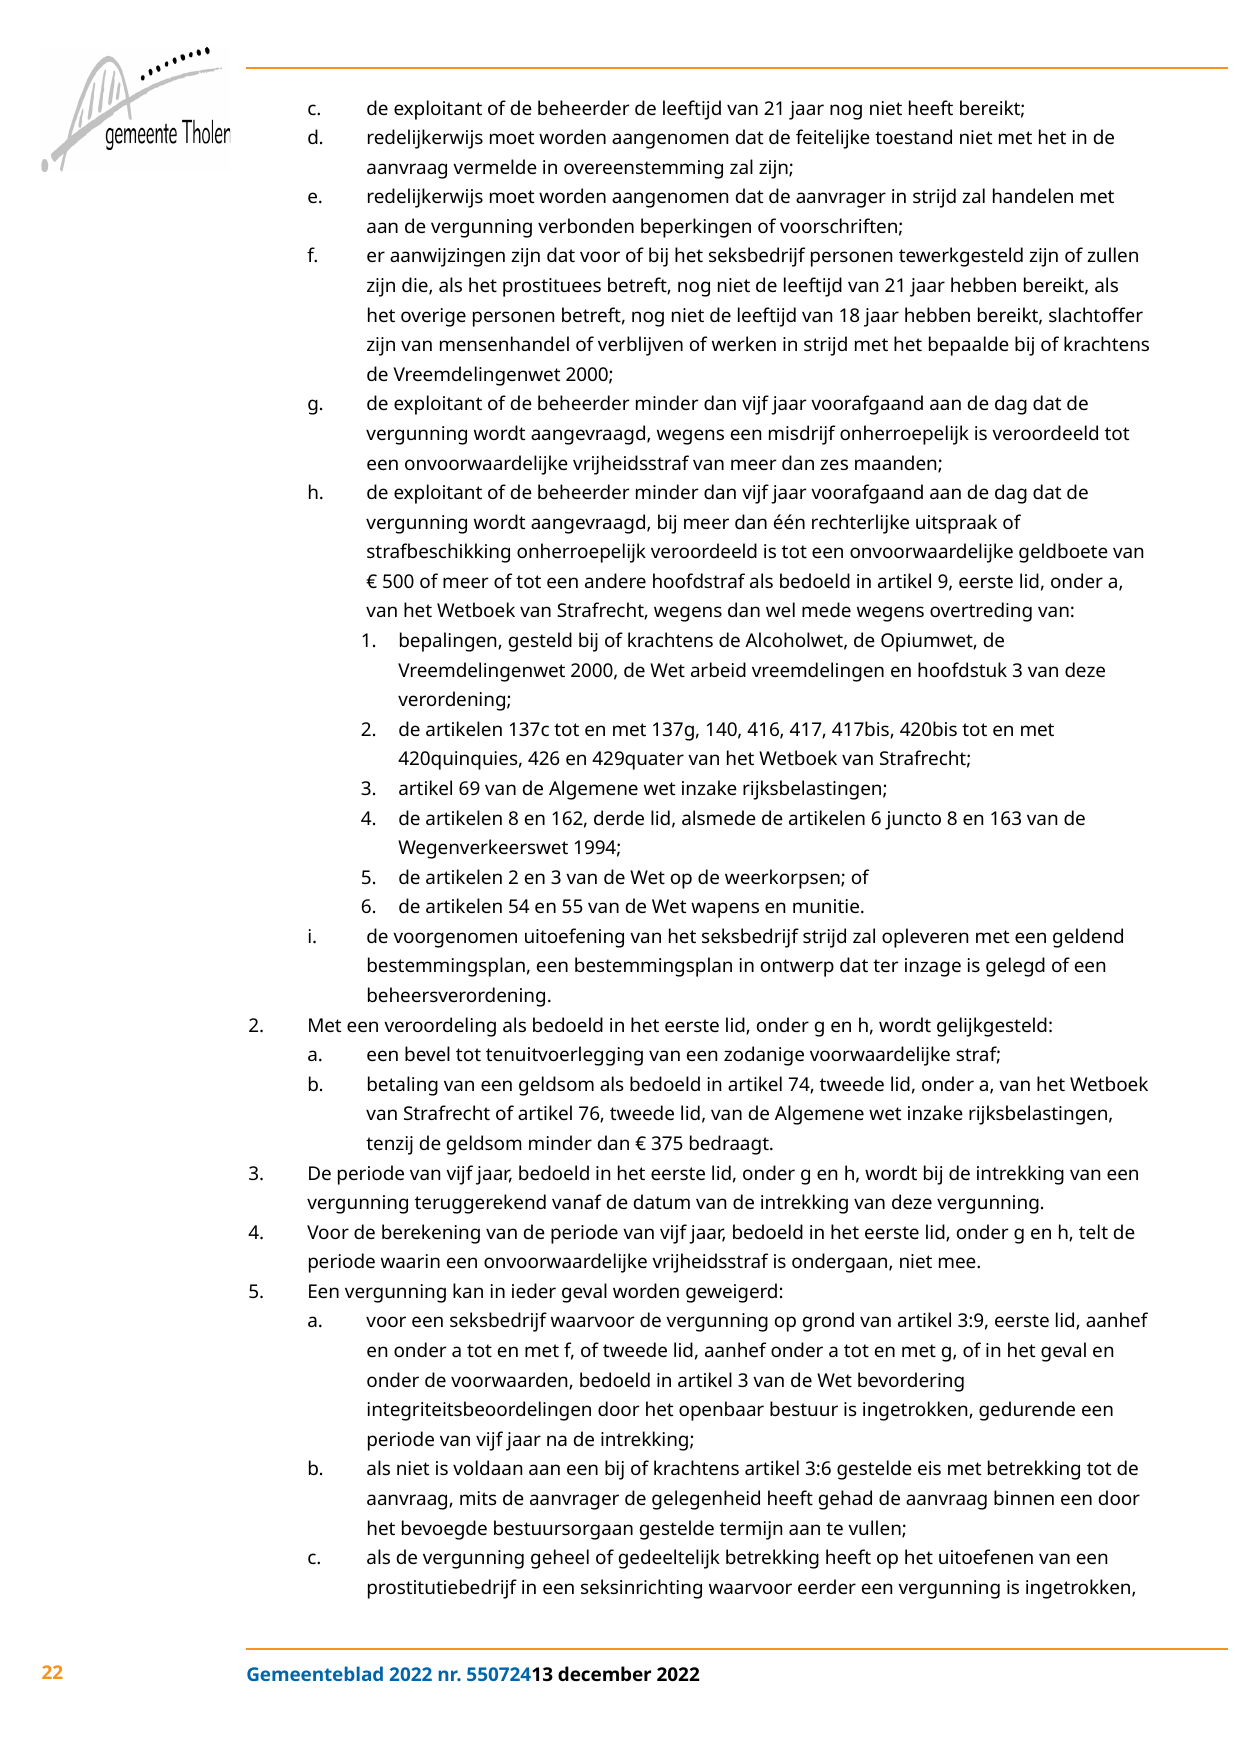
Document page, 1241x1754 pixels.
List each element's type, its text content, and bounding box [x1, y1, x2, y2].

list artikel 69 van de Algemene wet inzake rijksbelastingen; [361, 775, 1152, 801]
picture [41, 47, 231, 172]
list de exploitant of de beheerder minder dan vijf jaar voorafgaand aan de dag dat de vergunning wordt aangevraagd, bij meer dan één rechterlijke uitspraak of strafbeschikking onherroepelijk veroordeeld is tot een onvoorwaardelijke geldboete van € 500 of meer of tot een andere hoofdstraf als bedoeld in artikel 9, eerste lid, onder a, van het Wetboek van Strafrecht, wegens dan wel mede wegens overtreding van: [307, 479, 1152, 623]
list er aanwijzingen zijn dat voor of bij het seksbedrijf personen tewerkgesteld zijn of zullen zijn die, als het prostituees betreft, nog niet de leeftijd van 21 jaar hebben bereikt, als het overige personen betreft, nog niet de leeftijd van 18 jaar hebben bereikt, slachtoffer zijn van mensenhandel of verblijven of werken in strijd met het bepaalde bij of krachtens de Vreemdelingenwet 2000; [307, 243, 1152, 387]
list voor een seksbedrijf waarvoor de vergunning op grond van artikel 3:9, eerste lid, aanhef en onder a tot en met f, of tweede lid, aanhef onder a tot en met g, of in het geval en onder de voorwaarden, bedoeld in artikel 3 van de Wet bevordering integriteitsbeoordelingen door het openbaar bestuur is ingetrokken, gedurende een periode van vijf jaar na de intrekking; [307, 1308, 1152, 1452]
list de artikelen 137c tot en met 137g, 140, 416, 417, 417bis, 420bis tot en met 420quinquies, 426 en 429quater van het Wetboek van Strafrecht; [361, 716, 1152, 771]
list als de vergunning geheel of gedeeltelijk betrekking heeft op het uitoefenen van een prostitutiebedrijf in een seksinrichting waarvoor eerder een vergunning is ingetrokken, [307, 1544, 1152, 1600]
list de artikelen 54 en 55 van de Wet wapens en munitie. [361, 893, 1152, 919]
list redelijkerwijs moet worden aangenomen dat de feitelijke toestand niet met het in de aanvraag vermelde in overeenstemming zal zijn; [307, 124, 1152, 180]
list de artikelen 8 en 162, derde lid, alsmede de artikelen 6 juncto 8 en 163 van de Wegenverkeerswet 1994; [361, 805, 1152, 860]
list de artikelen 2 en 3 van de Wet op de weerkorpsen; of [361, 864, 1152, 890]
list de voorgenomen uitoefening van het seksbedrijf strijd zal opleveren met een geldend bestemmingsplan, een bestemmingsplan in ontwerp dat ter inzage is gelegd of een beheersverordening. [307, 923, 1152, 1008]
list redelijkerwijs moet worden aangenomen dat de aanvrager in strijd zal handelen met aan de vergunning verbonden beperkingen of voorschriften; [307, 183, 1152, 239]
list bepalingen, gesteld bij of krachtens de Alcoholwet, de Opiumwet, de Vreemdelingenwet 2000, de Wet arbeid vreemdelingen en hoofdstuk 3 van deze verordening; [361, 627, 1152, 712]
list de exploitant of de beheerder minder dan vijf jaar voorafgaand aan de dag dat de vergunning wordt aangevraagd, wegens een misdrijf onherroepelijk is veroordeeld tot een onvoorwaardelijke vrijheidsstraf van meer dan zes maanden; [307, 391, 1152, 476]
list een bevel tot tenuitvoerlegging van een zodanige voorwaardelijke straf; [307, 1041, 1152, 1067]
list als niet is voldaan aan een bij of krachtens artikel 3:6 gestelde eis met betrekking tot de aanvraag, mits de aanvrager de gelegenheid heeft gehad de aanvraag binnen een door het bevoegde bestuursorgaan gestelde termijn aan te vullen; [307, 1456, 1152, 1541]
list De periode van vijf jaar, bedoeld in het eerste lid, onder g en h, wordt bij de intrekking van een vergunning teruggerekend vanaf de datum van de intrekking van deze vergunning. [248, 1160, 1152, 1215]
list Met een veroordeling als bedoeld in het eerste lid, onder g en h, wordt gelijkgesteld: [248, 1012, 1152, 1038]
list Een vergunning kan in ieder geval worden geweigerd: [248, 1278, 1152, 1304]
list de exploitant of de beheerder de leeftijd van 21 jaar nog niet heeft bereikt; [307, 95, 1152, 121]
list betaling van een geldsom als bedoeld in artikel 74, tweede lid, onder a, van het Wetboek van Strafrecht of artikel 76, tweede lid, van de Algemene wet inzake rijksbelastingen, tenzij de geldsom minder dan € 375 bedraagt. [307, 1071, 1152, 1156]
list Voor de berekening van de periode van vijf jaar, bedoeld in het eerste lid, onder g en h, telt de periode waarin een onvoorwaardelijke vrijheidsstraf is ondergaan, niet mee. [248, 1219, 1152, 1274]
